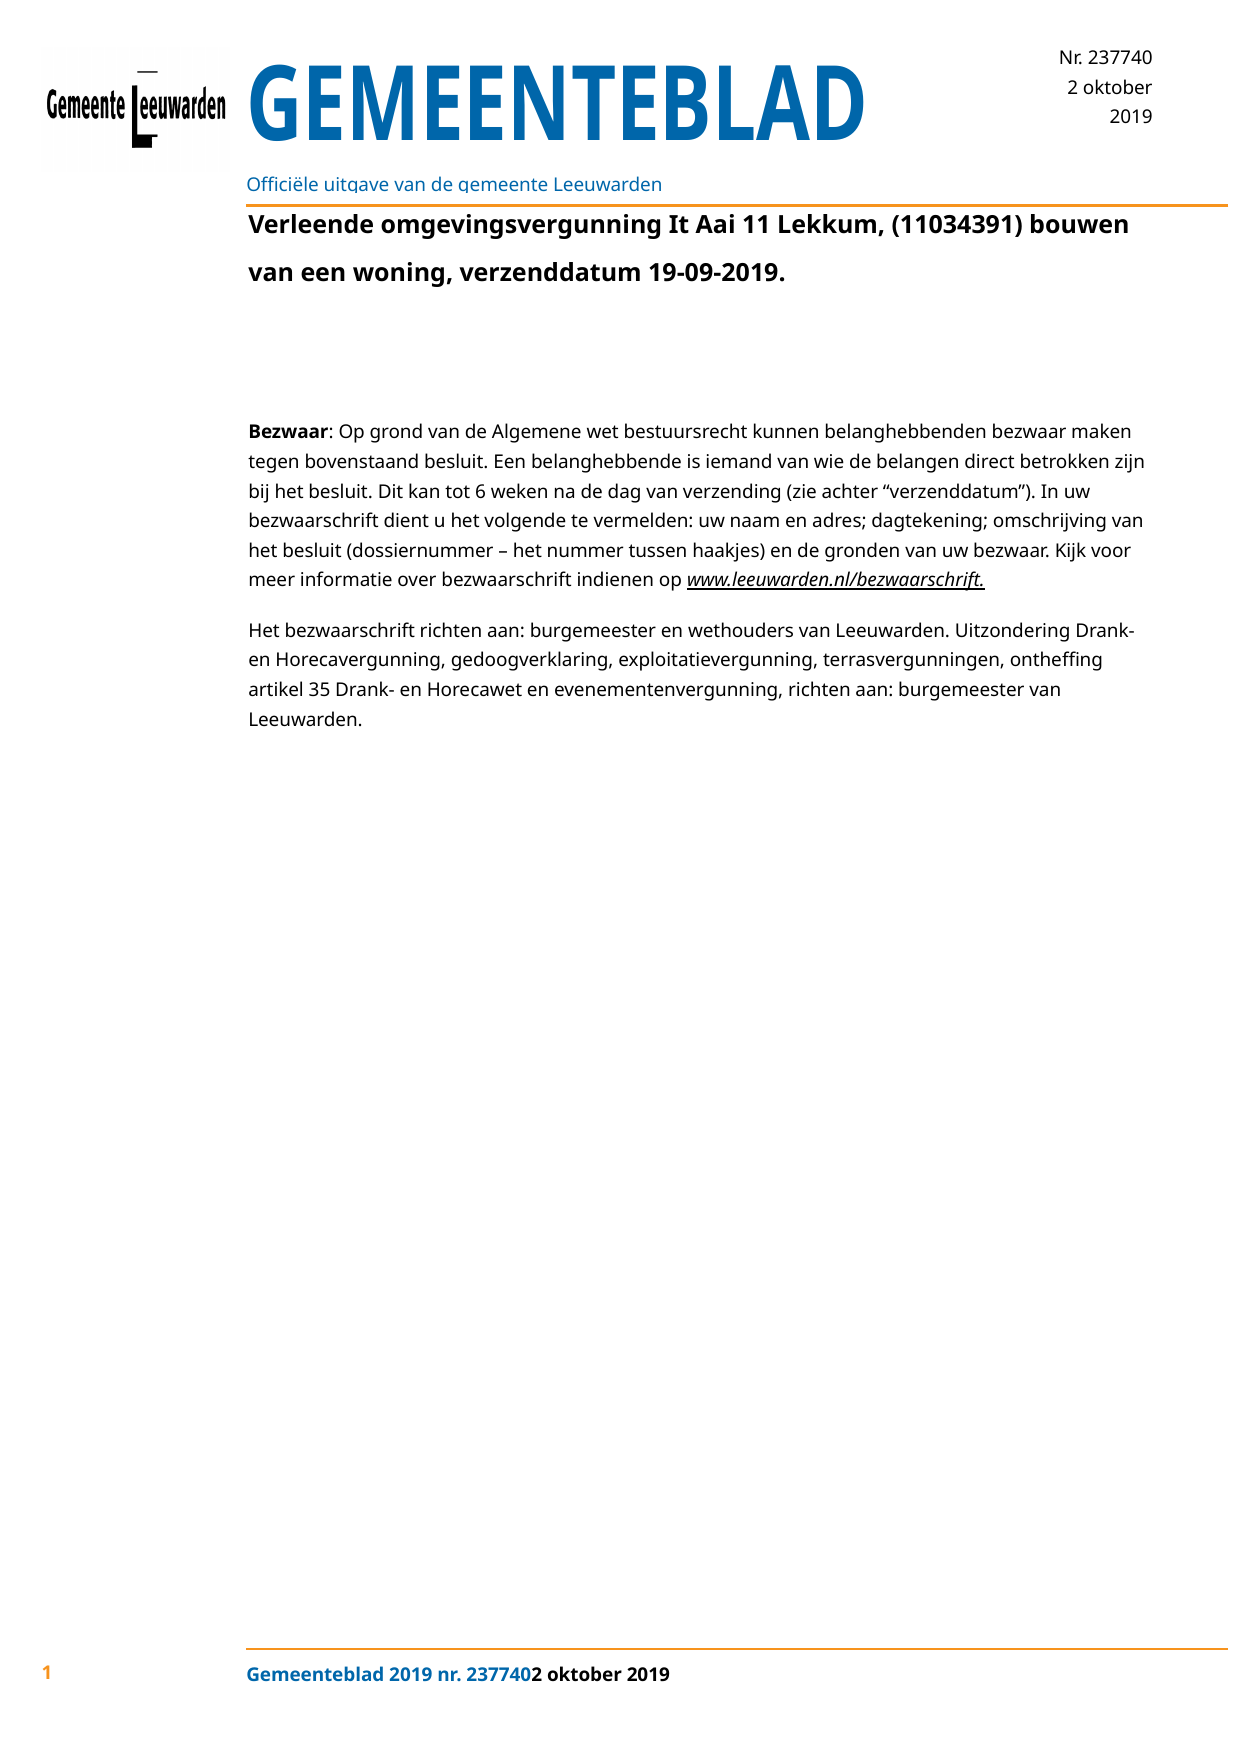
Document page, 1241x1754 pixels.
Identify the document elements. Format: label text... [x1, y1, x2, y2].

picture [41, 47, 231, 172]
text Het bezwaarschrift richten aan: burgemeester en wethouders van Leeuwarden. Uitzondering Drank- en Horecavergunning, gedoogverklaring, exploitatievergunning, terrasvergunningen, ontheffing artikel 35 Drank- en Horecawet en evenementenvergunning, richten aan: burgemeester van Leeuwarden. [248, 617, 1152, 732]
text Bezwaar: Op grond van de Algemene wet bestuursrecht kunnen belanghebbenden bezwaar maken tegen bovenstaand besluit. Een belanghebbende is iemand van wie de belangen direct betrokken zijn bij het besluit. Dit kan tot 6 weken na de dag van verzending (zie achter “verzenddatum”). In uw bezwaarschrift dient u het volgende te vermelden: uw naam en adres; dagtekening; omschrijving van het besluit (dossiernummer – het nummer tussen haakjes) en de gronden van uw bezwaar. Kijk voor meer informatie over bezwaarschrift indienen op www.leeuwarden.nl/bezwaarschrift. [248, 419, 1152, 592]
text Verleende omgevingsvergunning It Aai 11 Lekkum, (11034391) bouwen van een woning, verzenddatum 19-09-2019. [248, 207, 1152, 288]
